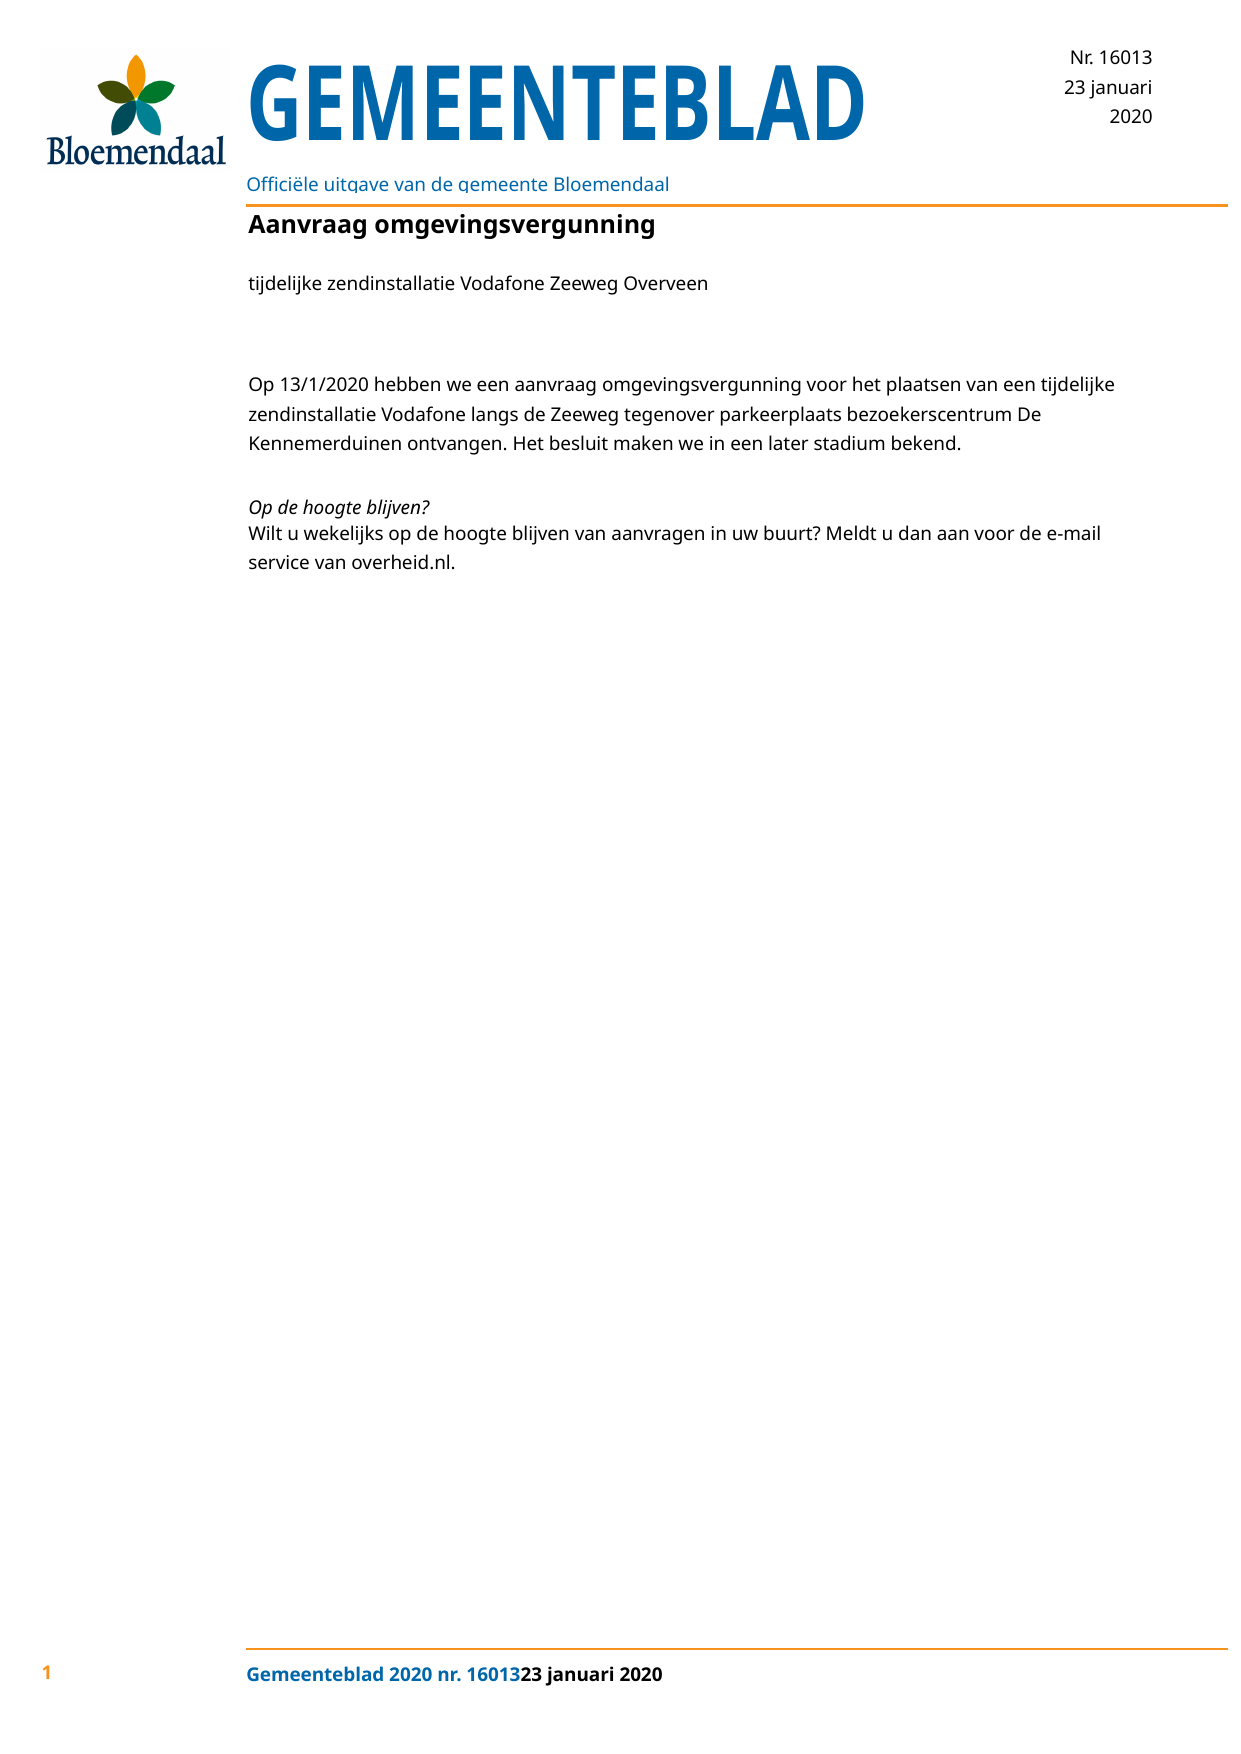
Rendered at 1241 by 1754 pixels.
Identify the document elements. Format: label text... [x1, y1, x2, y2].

text Op de hoogte blijven? [248, 494, 1152, 520]
picture [41, 47, 231, 172]
text Wilt u wekelijks op de hoogte blijven van aanvragen in uw buurt? Meldt u dan aan voor de e-mail service van overheid.nl. [248, 520, 1152, 575]
text Aanvraag omgevingsvergunning [248, 207, 1152, 241]
text Op 13/1/2020 hebben we een aanvraag omgevingsvergunning voor het plaatsen van een tijdelijke zendinstallatie Vodafone langs de Zeeweg tegenover parkeerplaats bezoekerscentrum De Kennemerduinen ontvangen. Het besluit maken we in een later stadium bekend. [248, 371, 1152, 456]
text tijdelijke zendinstallatie Vodafone Zeeweg Overveen [248, 270, 1152, 296]
